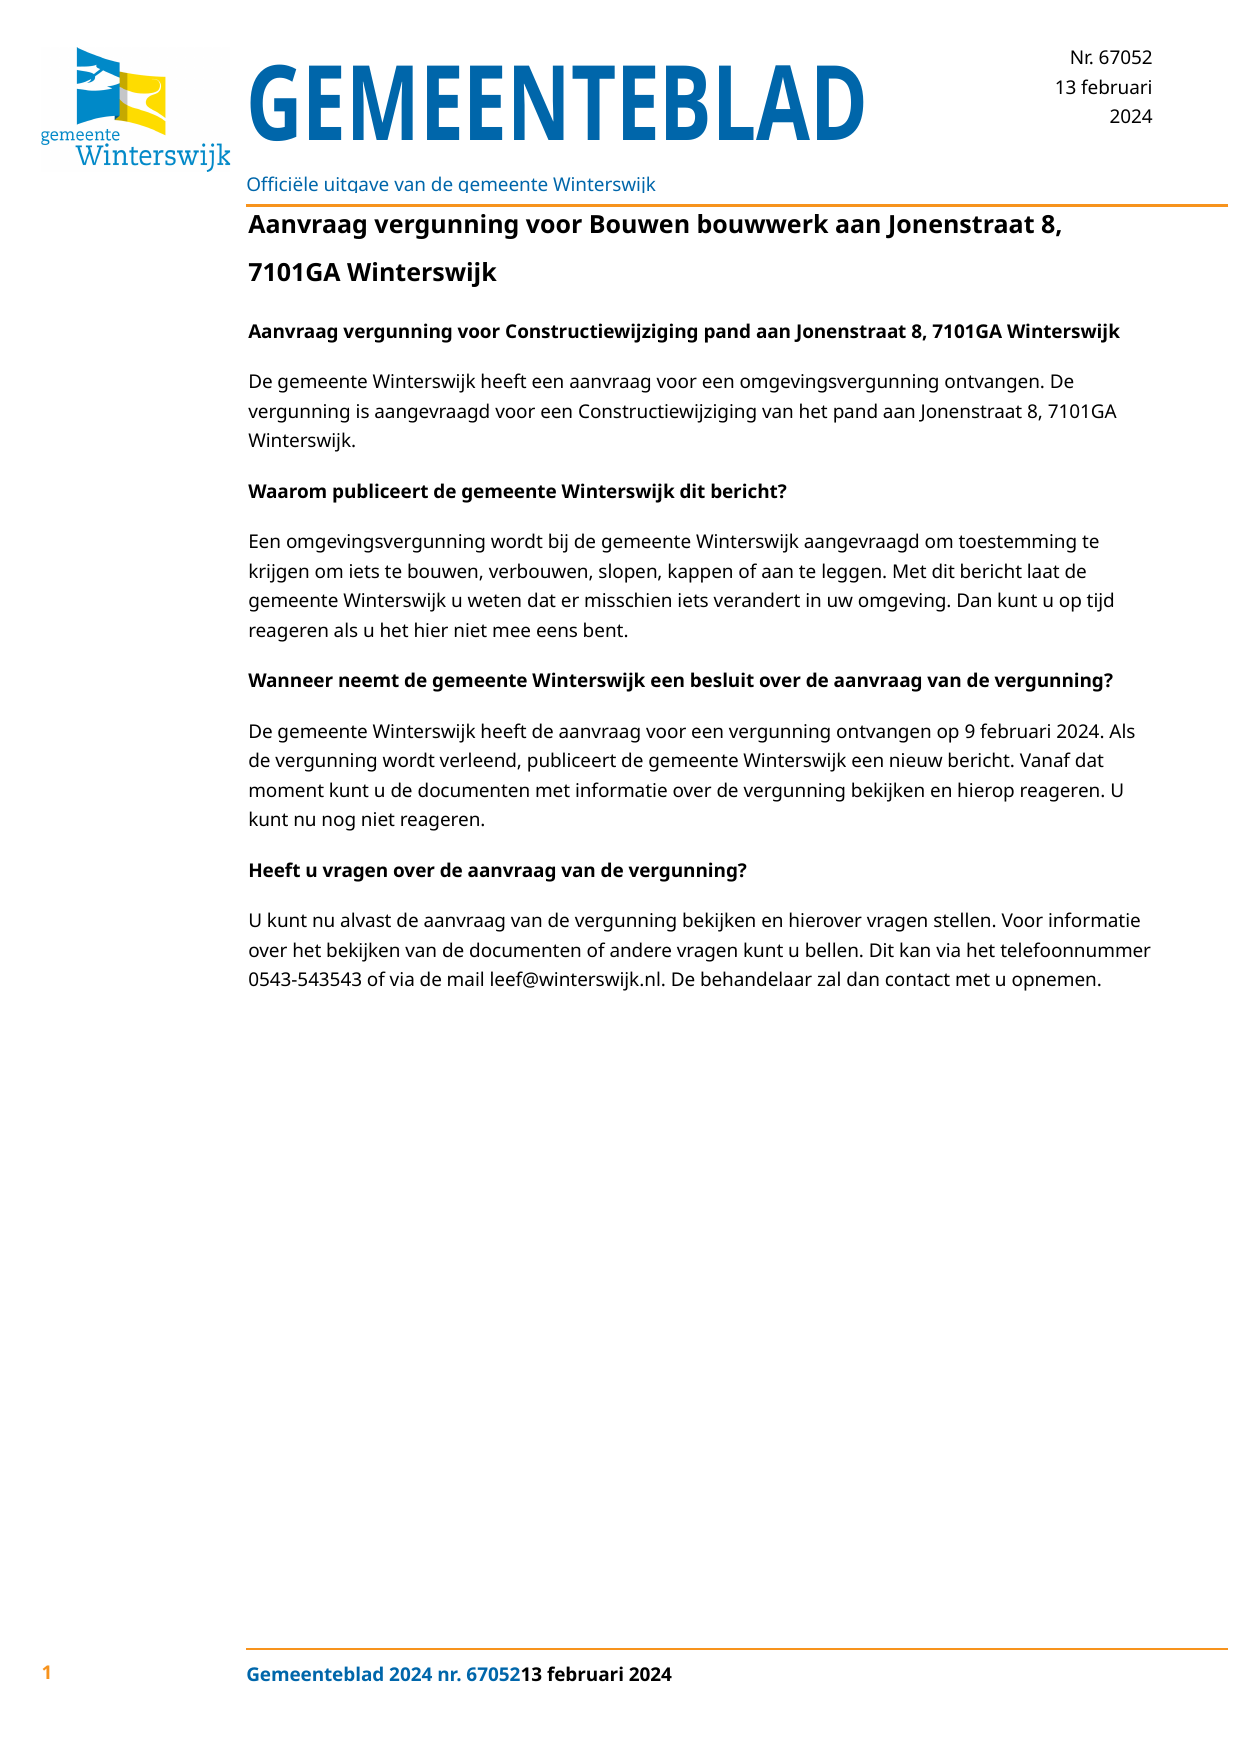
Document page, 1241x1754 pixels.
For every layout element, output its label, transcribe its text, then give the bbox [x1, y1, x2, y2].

text Wanneer neemt de gemeente Winterswijk een besluit over de aanvraag van de vergunning? [248, 667, 1152, 693]
text Aanvraag vergunning voor Bouwen bouwwerk aan Jonenstraat 8, 7101GA Winterswijk [248, 207, 1152, 288]
text De gemeente Winterswijk heeft de aanvraag voor een vergunning ontvangen op 9 februari 2024. Als de vergunning wordt verleend, publiceert de gemeente Winterswijk een nieuw bericht. Vanaf dat moment kunt u de documenten met informatie over de vergunning bekijken en hierop reageren. U kunt nu nog niet reageren. [248, 718, 1152, 832]
text U kunt nu alvast de aanvraag van de vergunning bekijken en hierover vragen stellen. Voor informatie over het bekijken van de documenten of andere vragen kunt u bellen. Dit kan via het telefoonnummer 0543-543543 of via de mail leef@winterswijk.nl. De behandelaar zal dan contact met u opnemen. [248, 907, 1152, 992]
picture [225, 153, 231, 162]
text Heeft u vragen over de aanvraag van de vergunning? [248, 857, 1152, 883]
text Waarom publiceert de gemeente Winterswijk dit bericht? [248, 478, 1152, 504]
text Aanvraag vergunning voor Constructiewijziging pand aan Jonenstraat 8, 7101GA Winterswijk [248, 318, 1152, 344]
text De gemeente Winterswijk heeft een aanvraag voor een omgevingsvergunning ontvangen. De vergunning is aangevraagd voor een Constructiewijziging van het pand aan Jonenstraat 8, 7101GA Winterswijk. [248, 368, 1152, 453]
text Een omgevingsvergunning wordt bij de gemeente Winterswijk aangevraagd om toestemming te krijgen om iets te bouwen, verbouwen, slopen, kappen of aan te leggen. Met dit bericht laat de gemeente Winterswijk u weten dat er misschien iets verandert in uw omgeving. Dan kunt u op tijd reageren als u het hier niet mee eens bent. [248, 528, 1152, 643]
picture [41, 47, 231, 172]
